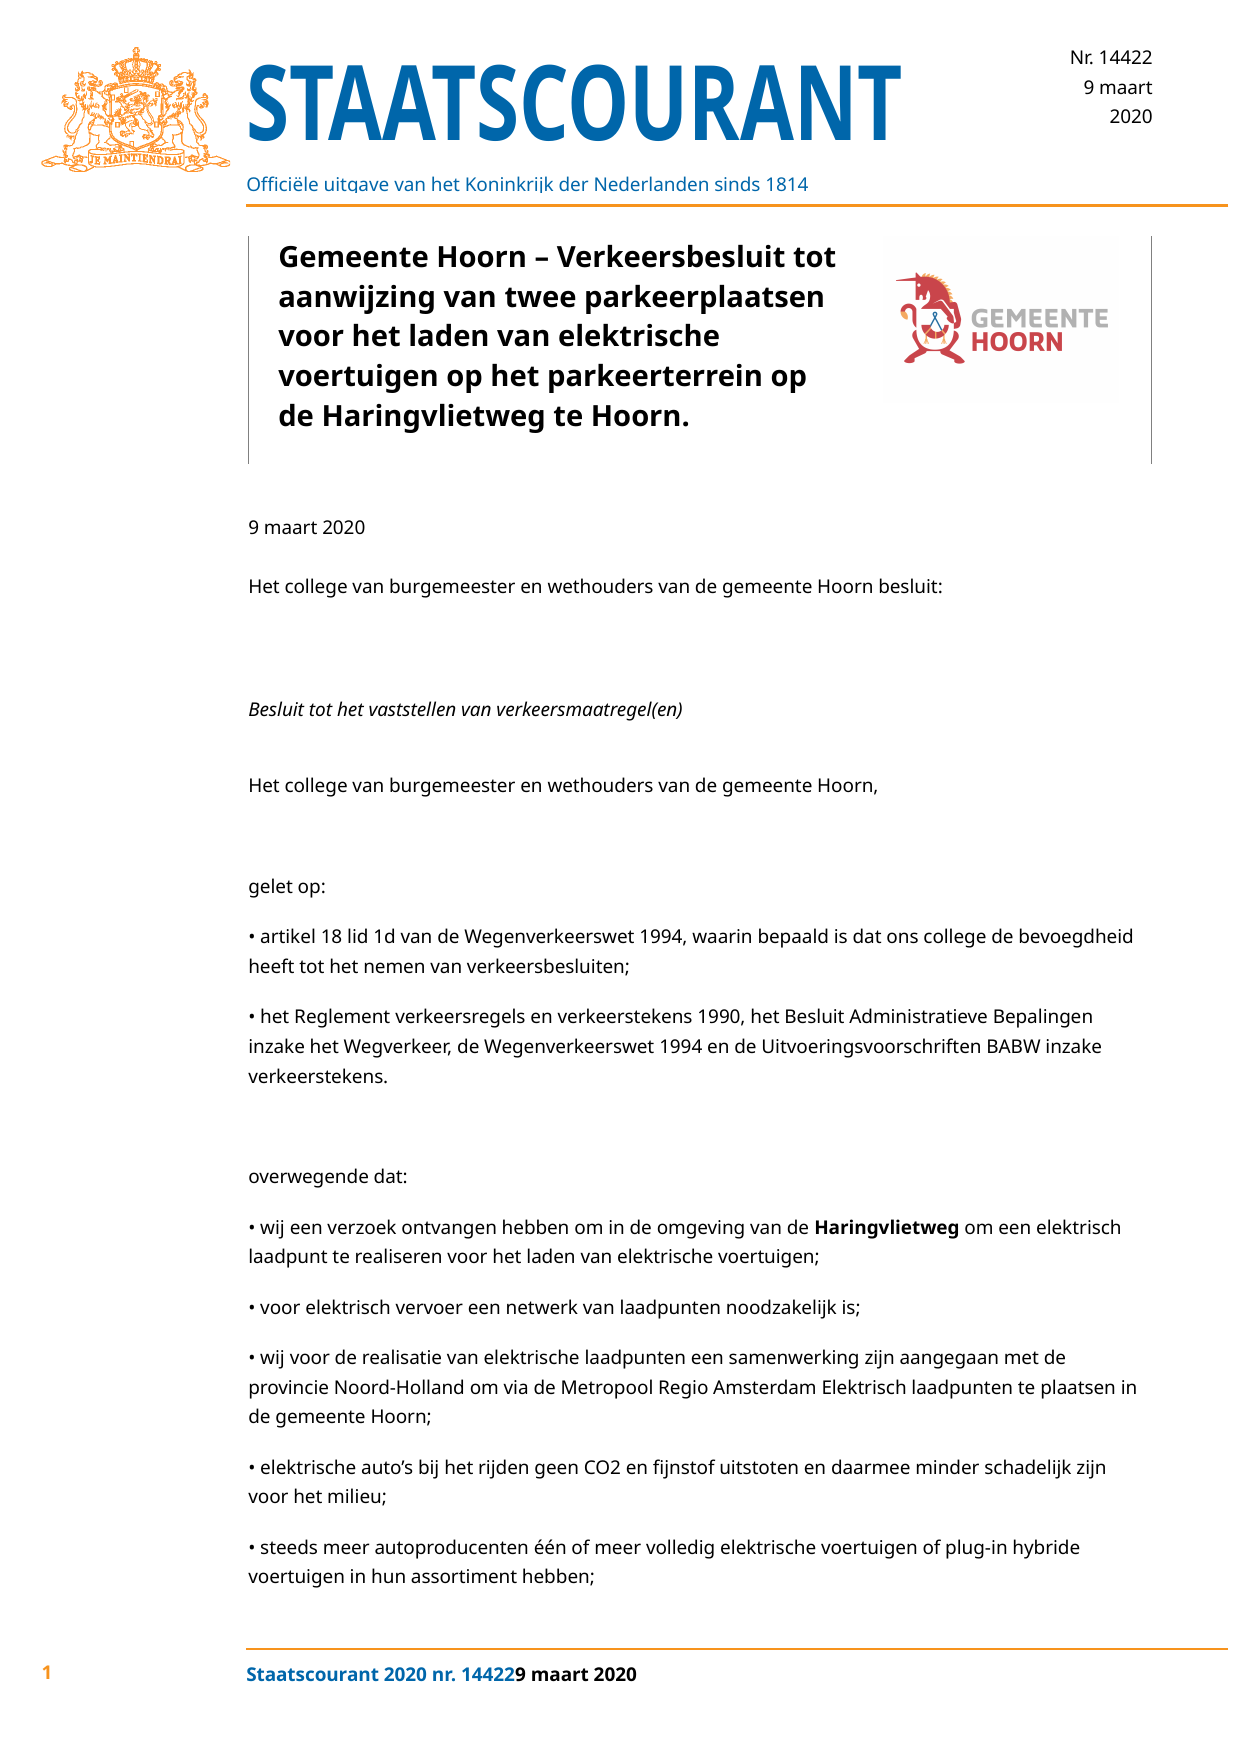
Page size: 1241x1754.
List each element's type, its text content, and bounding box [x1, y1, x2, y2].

text 9 maart 2020 [248, 514, 1152, 540]
picture [882, 236, 1119, 403]
text overwegende dat: [248, 1164, 1152, 1189]
text gelet op: [248, 873, 1152, 899]
text • wij voor de realisatie van elektrische laadpunten een samenwerking zijn aangegaan met de provincie Noord-Holland om via de Metropool Regio Amsterdam Elektrisch laadpunten te plaatsen in de gemeente Hoorn; [248, 1344, 1152, 1429]
text • artikel 18 lid 1d van de Wegenverkeerswet 1994, waarin bepaald is dat ons college de bevoegdheid heeft tot het nemen van verkeersbesluiten; [248, 924, 1152, 979]
text Het college van burgemeester en wethouders van de gemeente Hoorn besluit: [248, 573, 1152, 599]
text • wij een verzoek ontvangen hebben om in de omgeving van de Haringvlietweg om een elektrisch laadpunt te realiseren voor het laden van elektrische voertuigen; [248, 1214, 1152, 1269]
text • voor elektrisch vervoer een netwerk van laadpunten noodzakelijk is; [248, 1294, 1152, 1320]
text • het Reglement verkeersregels en verkeerstekens 1990, het Besluit Administratieve Bepalingen inzake het Wegverkeer, de Wegenverkeerswet 1994 en de Uitvoeringsvoorschriften BABW inzake verkeerstekens. [248, 1004, 1152, 1089]
text Het college van burgemeester en wethouders van de gemeente Hoorn, [248, 772, 1152, 798]
picture [41, 47, 231, 172]
text • steeds meer autoproducenten één of meer volledig elektrische voertuigen of plug-in hybride voertuigen in hun assortiment hebben; [248, 1534, 1152, 1589]
text • elektrische auto’s bij het rijden geen CO2 en fijnstof uitstoten en daarmee minder schadelijk zijn voor het milieu; [248, 1454, 1152, 1509]
table_header [850, 236, 1151, 464]
text Besluit tot het vaststellen van verkeersmaatregel(en) [248, 696, 1152, 722]
table_header Gemeente Hoorn – Verkeersbesluit tot aanwijzing van twee parkeerplaatsen voor het laden van elektrische voertuigen op het parkeerterrein op de Haringvlietweg te Hoorn. [249, 236, 850, 464]
